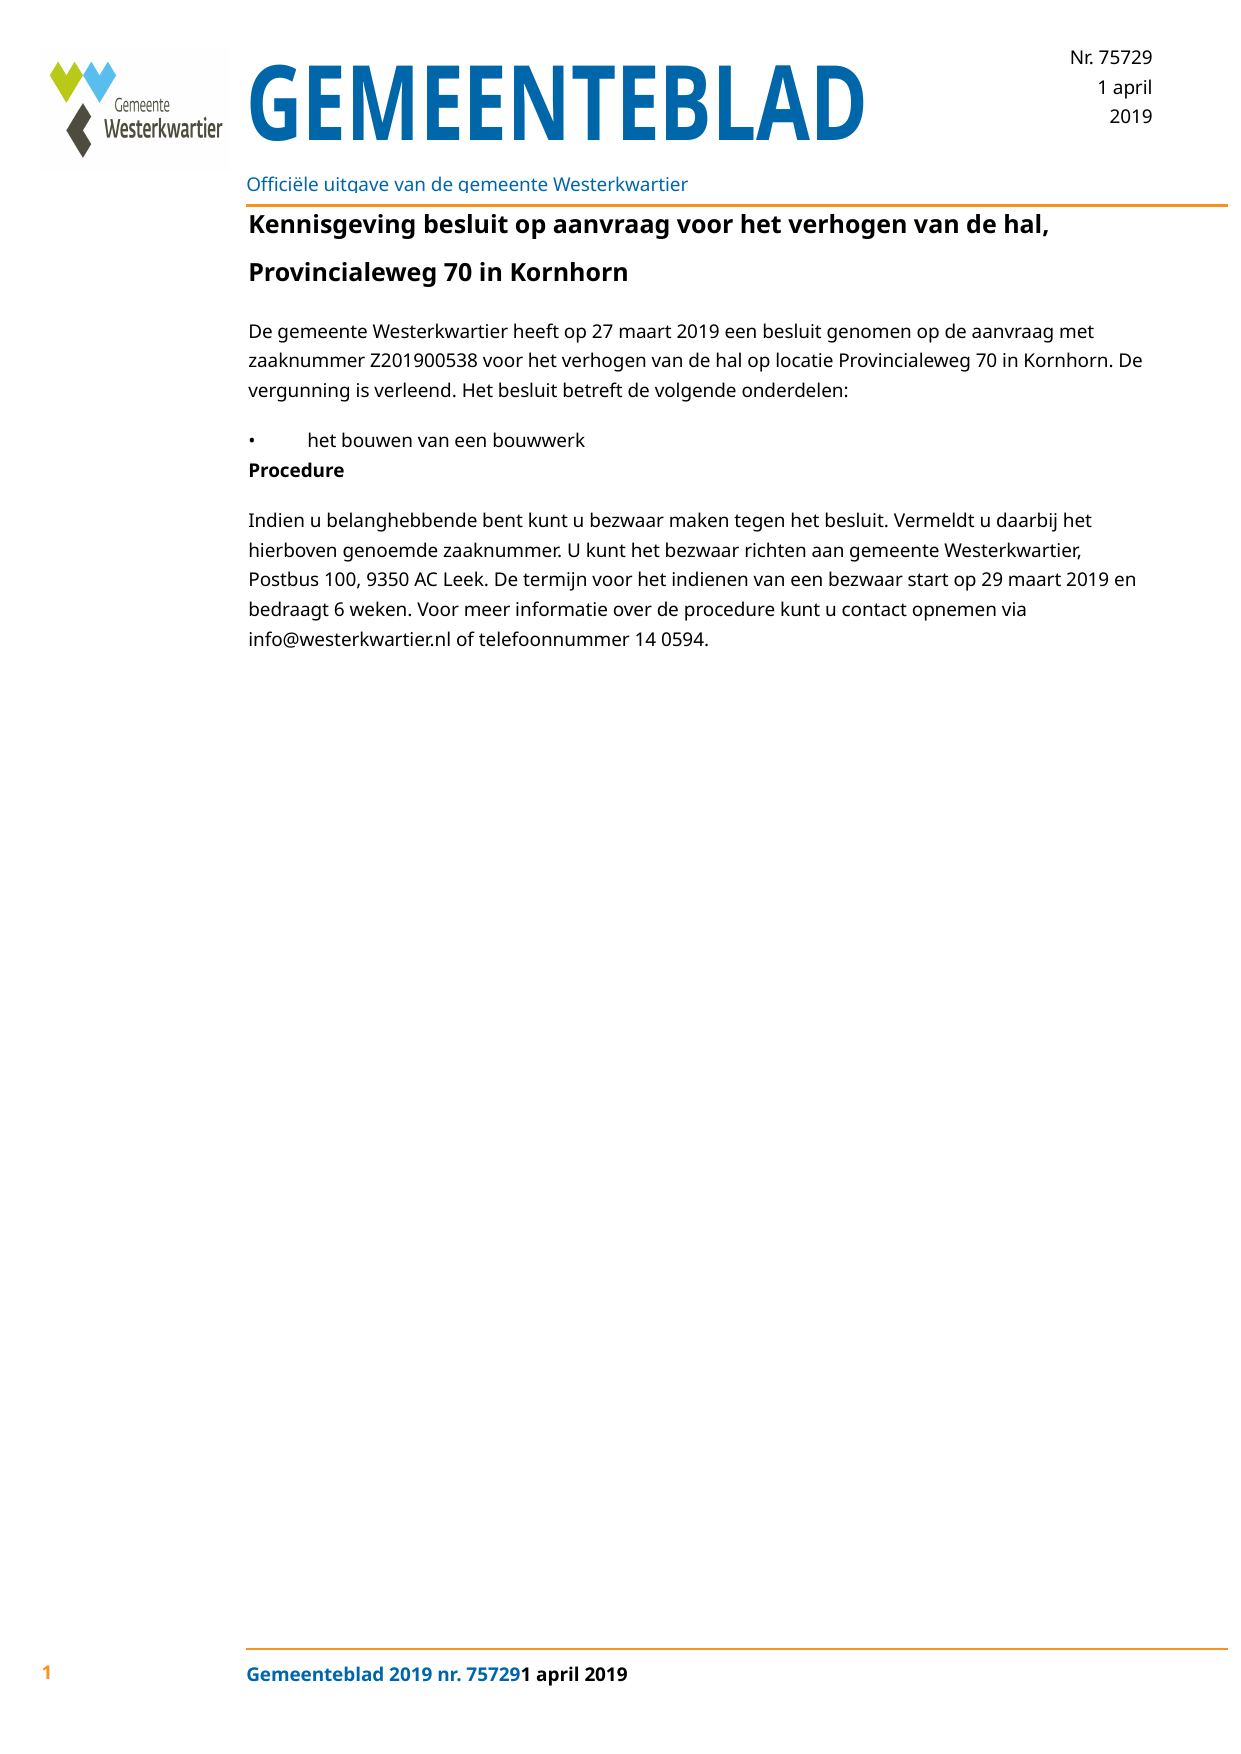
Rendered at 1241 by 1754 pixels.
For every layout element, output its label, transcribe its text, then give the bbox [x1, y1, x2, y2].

text Kennisgeving besluit op aanvraag voor het verhogen van de hal, Provincialeweg 70 in Kornhorn [248, 207, 1152, 288]
list het bouwen van een bouwwerk [248, 427, 1152, 453]
text Procedure [248, 457, 1152, 483]
text Indien u belanghebbende bent kunt u bezwaar maken tegen het besluit. Vermeldt u daarbij het hierboven genoemde zaaknummer. U kunt het bezwaar richten aan gemeente Westerkwartier, Postbus 100, 9350 AC Leek. De termijn voor het indienen van een bezwaar start op 29 maart 2019 en bedraagt 6 weken. Voor meer informatie over de procedure kunt u contact opnemen via info@westerkwartier.nl of telefoonnummer 14 0594. [248, 507, 1152, 652]
text De gemeente Westerkwartier heeft op 27 maart 2019 een besluit genomen op de aanvraag met zaaknummer Z201900538 voor het verhogen van de hal op locatie Provincialeweg 70 in Kornhorn. De vergunning is verleend. Het besluit betreft de volgende onderdelen: [248, 318, 1152, 403]
picture [41, 47, 231, 172]
